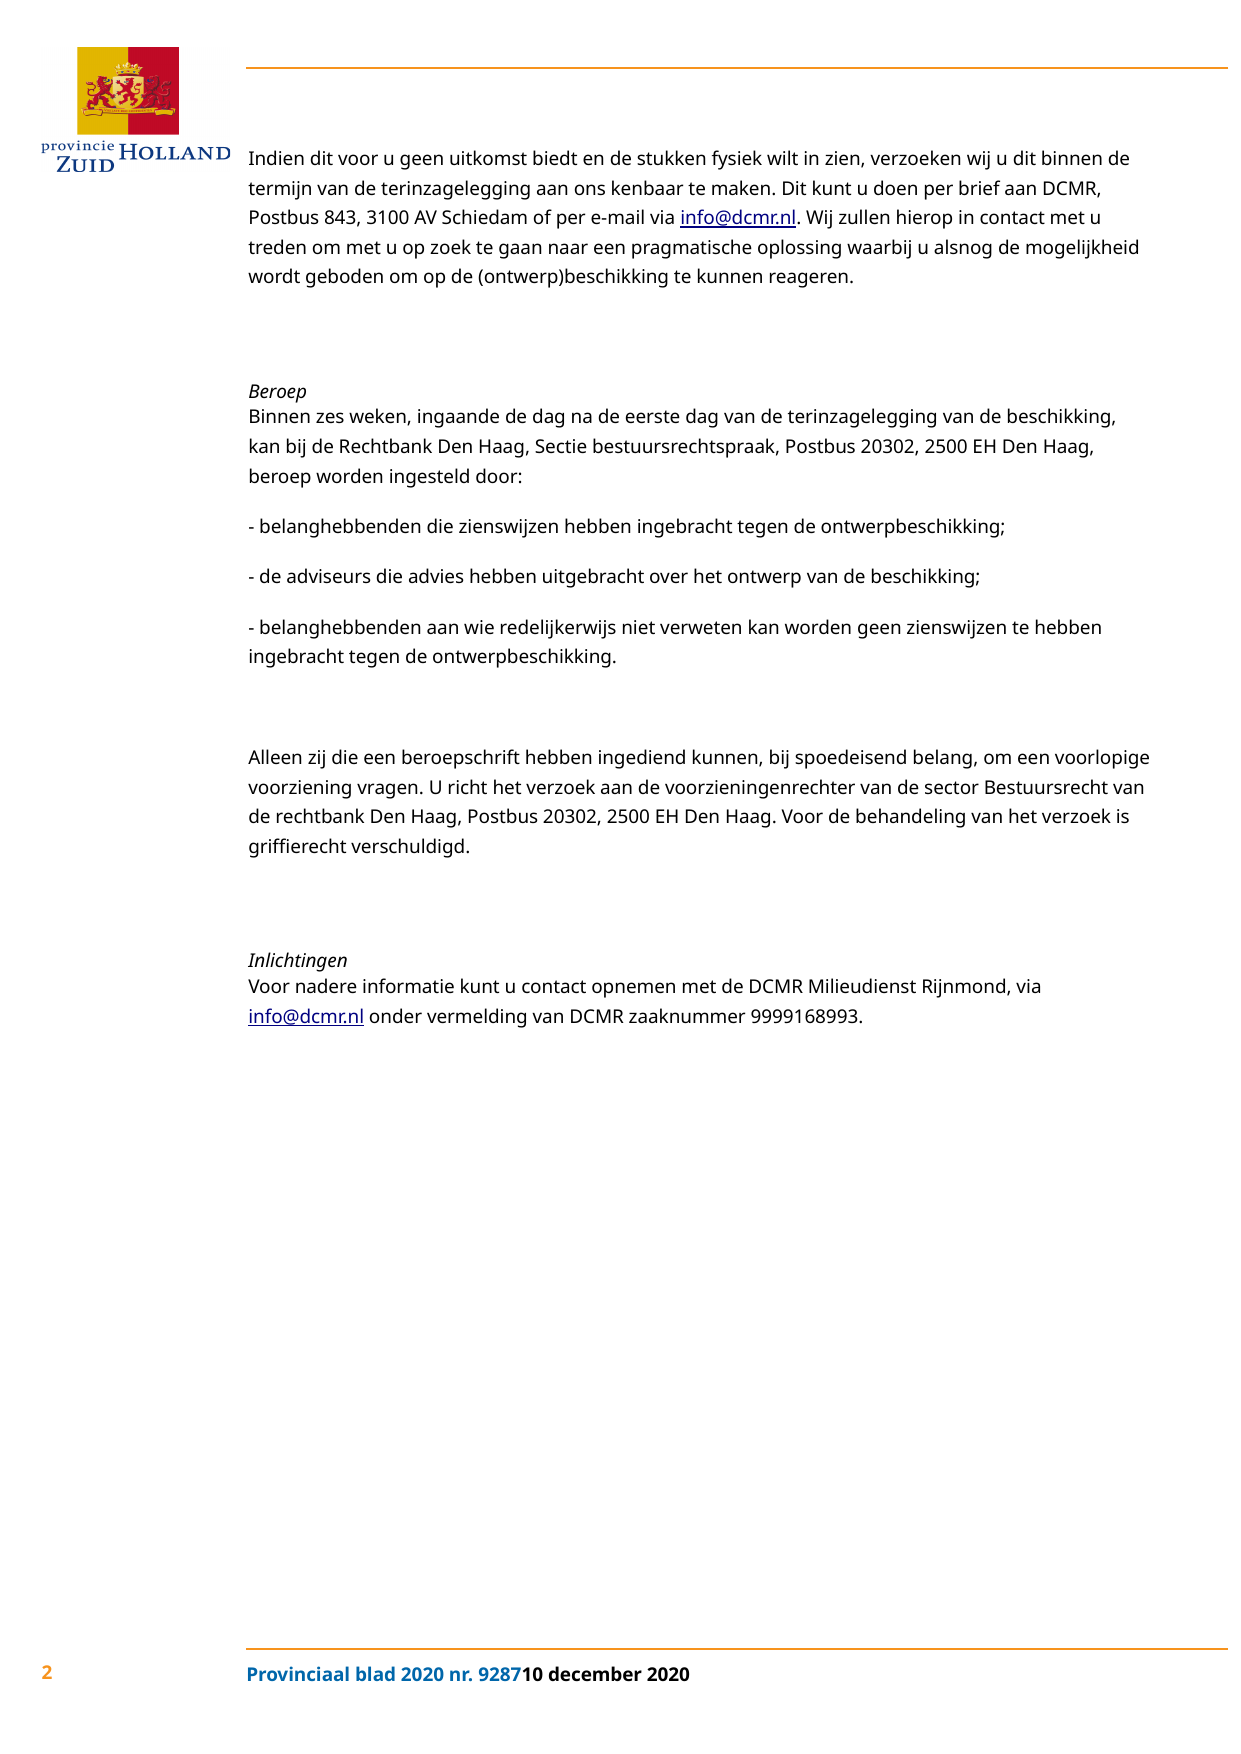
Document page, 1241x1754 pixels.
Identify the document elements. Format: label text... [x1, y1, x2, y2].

text Indien dit voor u geen uitkomst biedt en de stukken fysiek wilt in zien, verzoeken wij u dit binnen de termijn van de terinzagelegging aan ons kenbaar te maken. Dit kunt u doen per brief aan DCMR, Postbus 843, 3100 AV Schiedam of per e-mail via info@dcmr.nl. Wij zullen hierop in contact met u treden om met u op zoek te gaan naar een pragmatische oplossing waarbij u alsnog de mogelijkheid wordt geboden om op de (ontwerp)beschikking te kunnen reageren. [248, 145, 1152, 289]
picture [41, 47, 231, 172]
text Inlichtingen [248, 948, 1152, 973]
text Binnen zes weken, ingaande de dag na de eerste dag van de terinzagelegging van de beschikking, kan bij de Rechtbank Den Haag, Sectie bestuursrechtspraak, Postbus 20302, 2500 EH Den Haag, beroep worden ingesteld door: [248, 404, 1152, 488]
text Voor nadere informatie kunt u contact opnemen met de DCMR Milieudienst Rijnmond, via info@dcmr.nl onder vermelding van DCMR zaaknummer 9999168993. [248, 973, 1152, 1029]
text - de adviseurs die advies hebben uitgebracht over het ontwerp van de beschikking; [248, 564, 1152, 589]
text - belanghebbenden die zienswijzen hebben ingebracht tegen de ontwerpbeschikking; [248, 513, 1152, 539]
text - belanghebbenden aan wie redelijkerwijs niet verweten kan worden geen zienswijzen te hebben ingebracht tegen de ontwerpbeschikking. [248, 614, 1152, 669]
text Beroep [248, 378, 1152, 404]
text Alleen zij die een beroepschrift hebben ingediend kunnen, bij spoedeisend belang, om een voorlopige voorziening vragen. U richt het verzoek aan de voorzieningenrechter van de sector Bestuursrecht van de rechtbank Den Haag, Postbus 20302, 2500 EH Den Haag. Voor de behandeling van het verzoek is griffierecht verschuldigd. [248, 744, 1152, 859]
